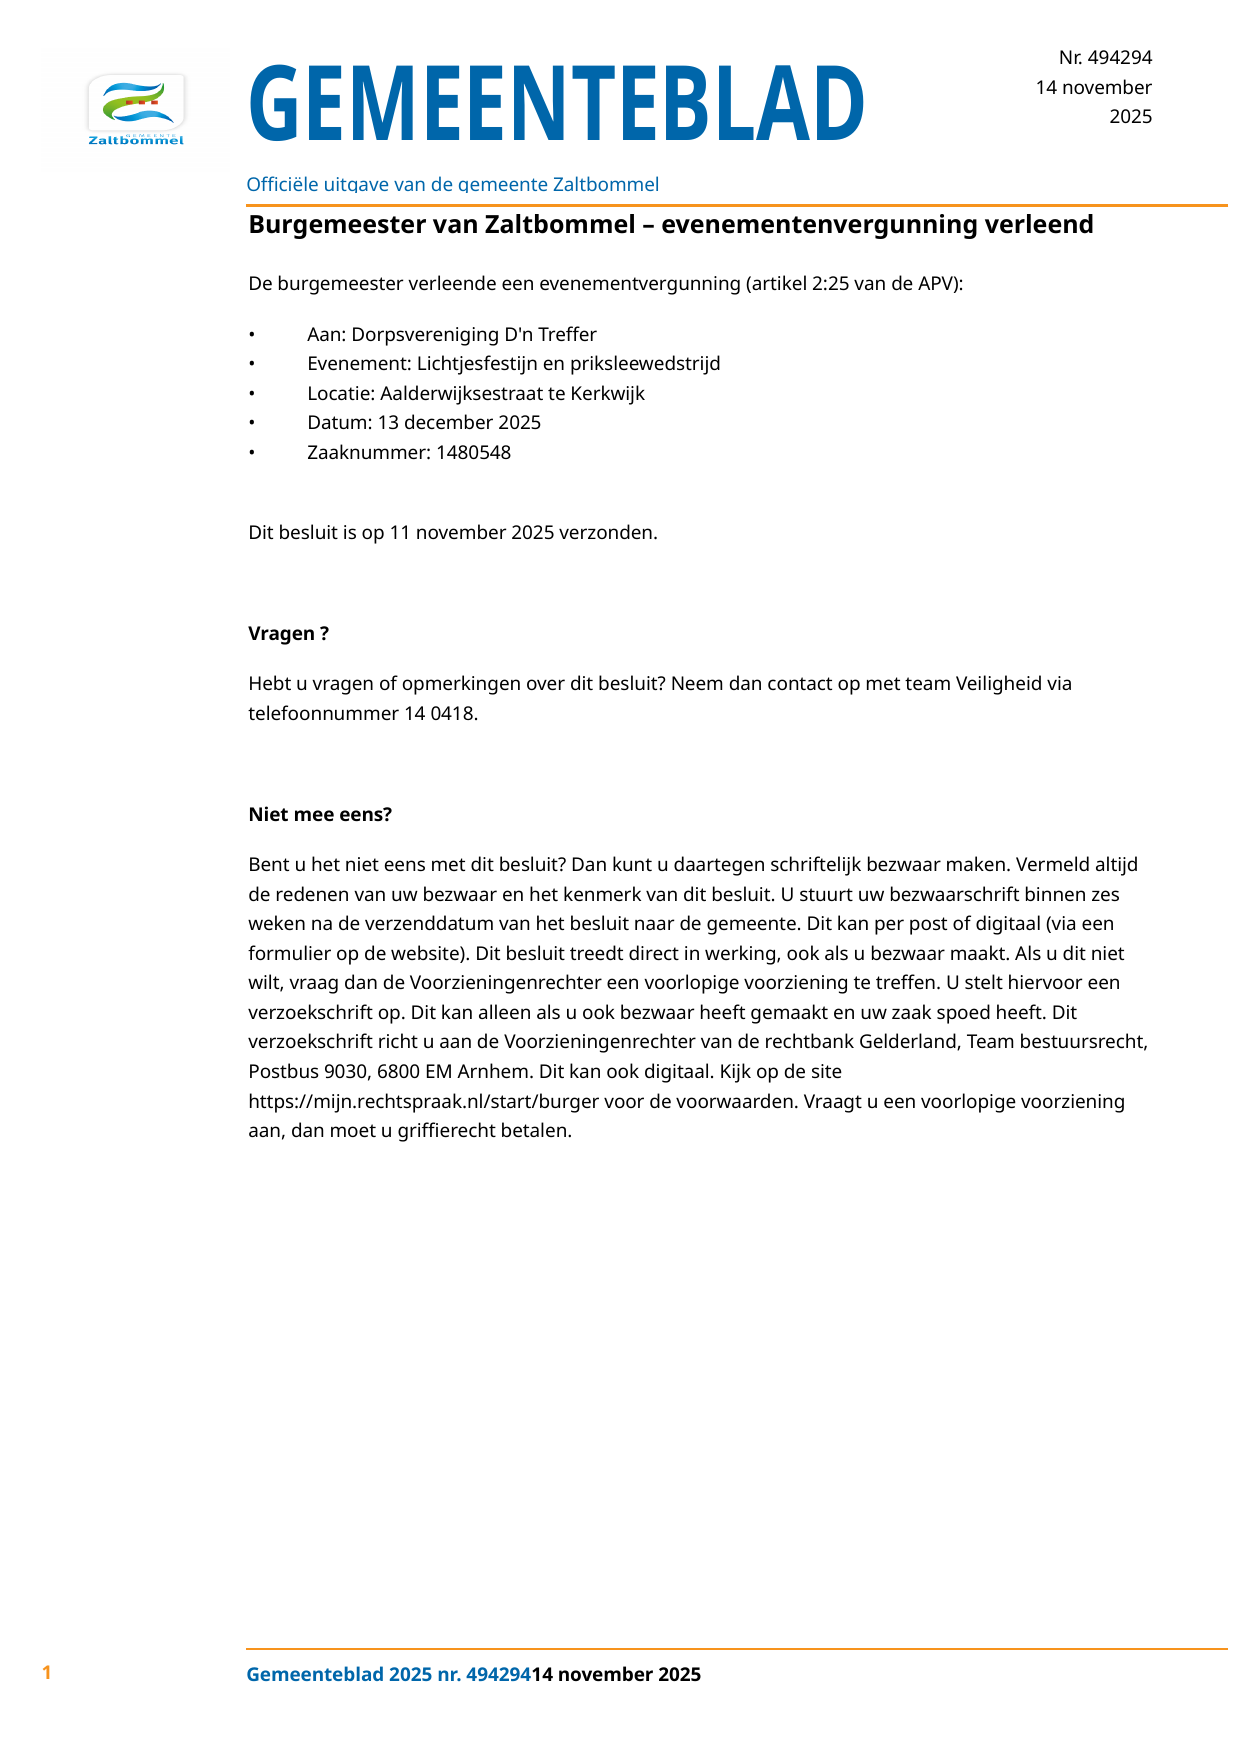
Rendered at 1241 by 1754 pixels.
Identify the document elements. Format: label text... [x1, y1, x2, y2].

text Niet mee eens? [248, 801, 1152, 826]
list Locatie: Aalderwijksestraat te Kerkwijk [248, 380, 1152, 406]
list Evenement: Lichtjesfestijn en priksleewedstrijd [248, 350, 1152, 376]
list Aan: Dorpsvereniging D'n Treffer [248, 321, 1152, 346]
list Datum: 13 december 2025 [248, 409, 1152, 435]
picture [41, 47, 231, 172]
text Dit besluit is op 11 november 2025 verzonden. [248, 519, 1152, 545]
text Burgemeester van Zaltbommel – evenementenvergunning verleend [248, 207, 1152, 241]
text Hebt u vragen of opmerkingen over dit besluit? Neem dan contact op met team Veiligheid via telefoonnummer 14 0418. [248, 670, 1152, 726]
text De burgemeester verleende een evenementvergunning (artikel 2:25 van de APV): [248, 270, 1152, 296]
text Vragen ? [248, 620, 1152, 646]
text Bent u het niet eens met dit besluit? Dan kunt u daartegen schriftelijk bezwaar maken. Vermeld altijd de redenen van uw bezwaar en het kenmerk van dit besluit. U stuurt uw bezwaarschrift binnen zes weken na de verzenddatum van het besluit naar de gemeente. Dit kan per post of digitaal (via een formulier op de website). Dit besluit treedt direct in werking, ook als u bezwaar maakt. Als u dit niet wilt, vraag dan de Voorzieningenrechter een voorlopige voorziening te treffen. U stelt hiervoor een verzoekschrift op. Dit kan alleen als u ook bezwaar heeft gemaakt en uw zaak spoed heeft. Dit verzoekschrift richt u aan de Voorzieningenrechter van de rechtbank Gelderland, Team bestuursrecht, Postbus 9030, 6800 EM Arnhem. Dit kan ook digitaal. Kijk op de site https://mijn.rechtspraak.nl/start/burger voor de voorwaarden. Vraagt u een voorlopige voorziening aan, dan moet u griffierecht betalen. [248, 851, 1152, 1143]
list Zaaknummer: 1480548 [248, 439, 1152, 465]
